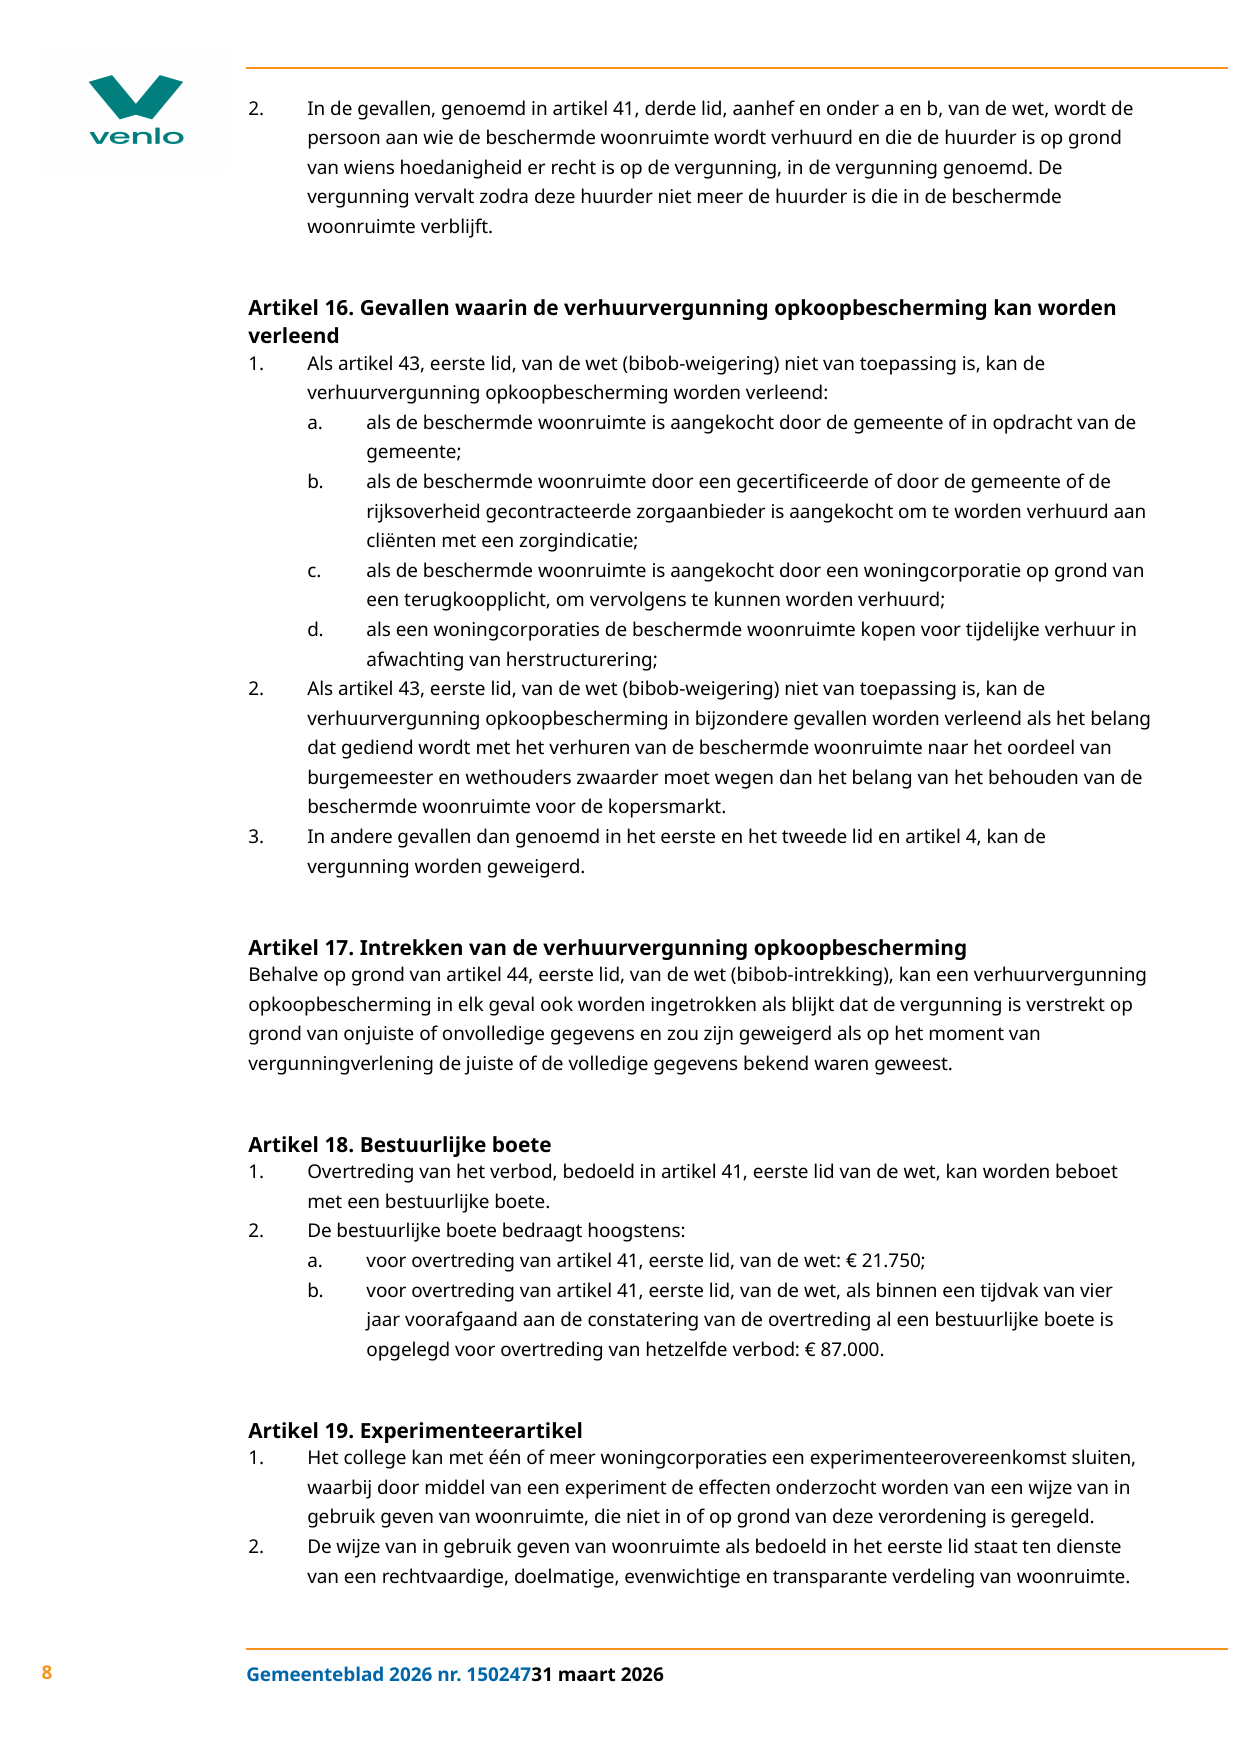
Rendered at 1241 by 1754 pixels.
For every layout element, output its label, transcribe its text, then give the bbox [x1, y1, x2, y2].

list als een woningcorporaties de beschermde woonruimte kopen voor tijdelijke verhuur in afwachting van herstructurering; [307, 616, 1152, 672]
list als de beschermde woonruimte is aangekocht door de gemeente of in opdracht van de gemeente; [307, 409, 1152, 464]
list Als artikel 43, eerste lid, van de wet (bibob-weigering) niet van toepassing is, kan de verhuurvergunning opkoopbescherming in bijzondere gevallen worden verleend als het belang dat gediend wordt met het verhuren van de beschermde woonruimte naar het oordeel van burgemeester en wethouders zwaarder moet wegen dan het belang van het behouden van de beschermde woonruimte voor de kopersmarkt. [248, 675, 1152, 819]
text Artikel 16. Gevallen waarin de verhuurvergunning opkoopbescherming kan worden verleend [248, 293, 1152, 350]
list voor overtreding van artikel 41, eerste lid, van de wet, als binnen een tijdvak van vier jaar voorafgaand aan de constatering van de overtreding al een bestuurlijke boete is opgelegd voor overtreding van hetzelfde verbod: € 87.000. [307, 1277, 1152, 1362]
list De wijze van in gebruik geven van woonruimte als bedoeld in het eerste lid staat ten dienste van een rechtvaardige, doelmatige, evenwichtige en transparante verdeling van woonruimte. [248, 1533, 1152, 1588]
list Het college kan met één of meer woningcorporaties een experimenteerovereenkomst sluiten, waarbij door middel van een experiment de effecten onderzocht worden van een wijze van in gebruik geven van woonruimte, die niet in of op grond van deze verordening is geregeld. [248, 1444, 1152, 1529]
text Behalve op grond van artikel 44, eerste lid, van de wet (bibob-intrekking), kan een verhuurvergunning opkoopbescherming in elk geval ook worden ingetrokken als blijkt dat de vergunning is verstrekt op grond van onjuiste of onvolledige gegevens en zou zijn geweigerd als op het moment van vergunningverlening de juiste of de volledige gegevens bekend waren geweest. [248, 961, 1152, 1076]
list Als artikel 43, eerste lid, van de wet (bibob-weigering) niet van toepassing is, kan de verhuurvergunning opkoopbescherming worden verleend: [248, 350, 1152, 405]
list In de gevallen, genoemd in artikel 41, derde lid, aanhef en onder a en b, van de wet, wordt de persoon aan wie de beschermde woonruimte wordt verhuurd en die de huurder is op grond van wiens hoedanigheid er recht is op de vergunning, in de vergunning genoemd. De vergunning vervalt zodra deze huurder niet meer de huurder is die in de beschermde woonruimte verblijft. [248, 95, 1152, 239]
text Artikel 18. Bestuurlijke boete [248, 1130, 1152, 1158]
list Overtreding van het verbod, bedoeld in artikel 41, eerste lid van de wet, kan worden beboet met een bestuurlijke boete. [248, 1158, 1152, 1214]
list als de beschermde woonruimte door een gecertificeerde of door de gemeente of de rijksoverheid gecontracteerde zorgaanbieder is aangekocht om te worden verhuurd aan cliënten met een zorgindicatie; [307, 468, 1152, 553]
list In andere gevallen dan genoemd in het eerste en het tweede lid en artikel 4, kan de vergunning worden geweigerd. [248, 823, 1152, 879]
list voor overtreding van artikel 41, eerste lid, van de wet: € 21.750; [307, 1247, 1152, 1273]
text Artikel 19. Experimenteerartikel [248, 1416, 1152, 1444]
list De bestuurlijke boete bedraagt hoogstens: [248, 1218, 1152, 1243]
list als de beschermde woonruimte is aangekocht door een woningcorporatie op grond van een terugkoopplicht, om vervolgens te kunnen worden verhuurd; [307, 557, 1152, 612]
picture [41, 47, 231, 172]
text Artikel 17. Intrekken van de verhuurvergunning opkoopbescherming [248, 933, 1152, 961]
